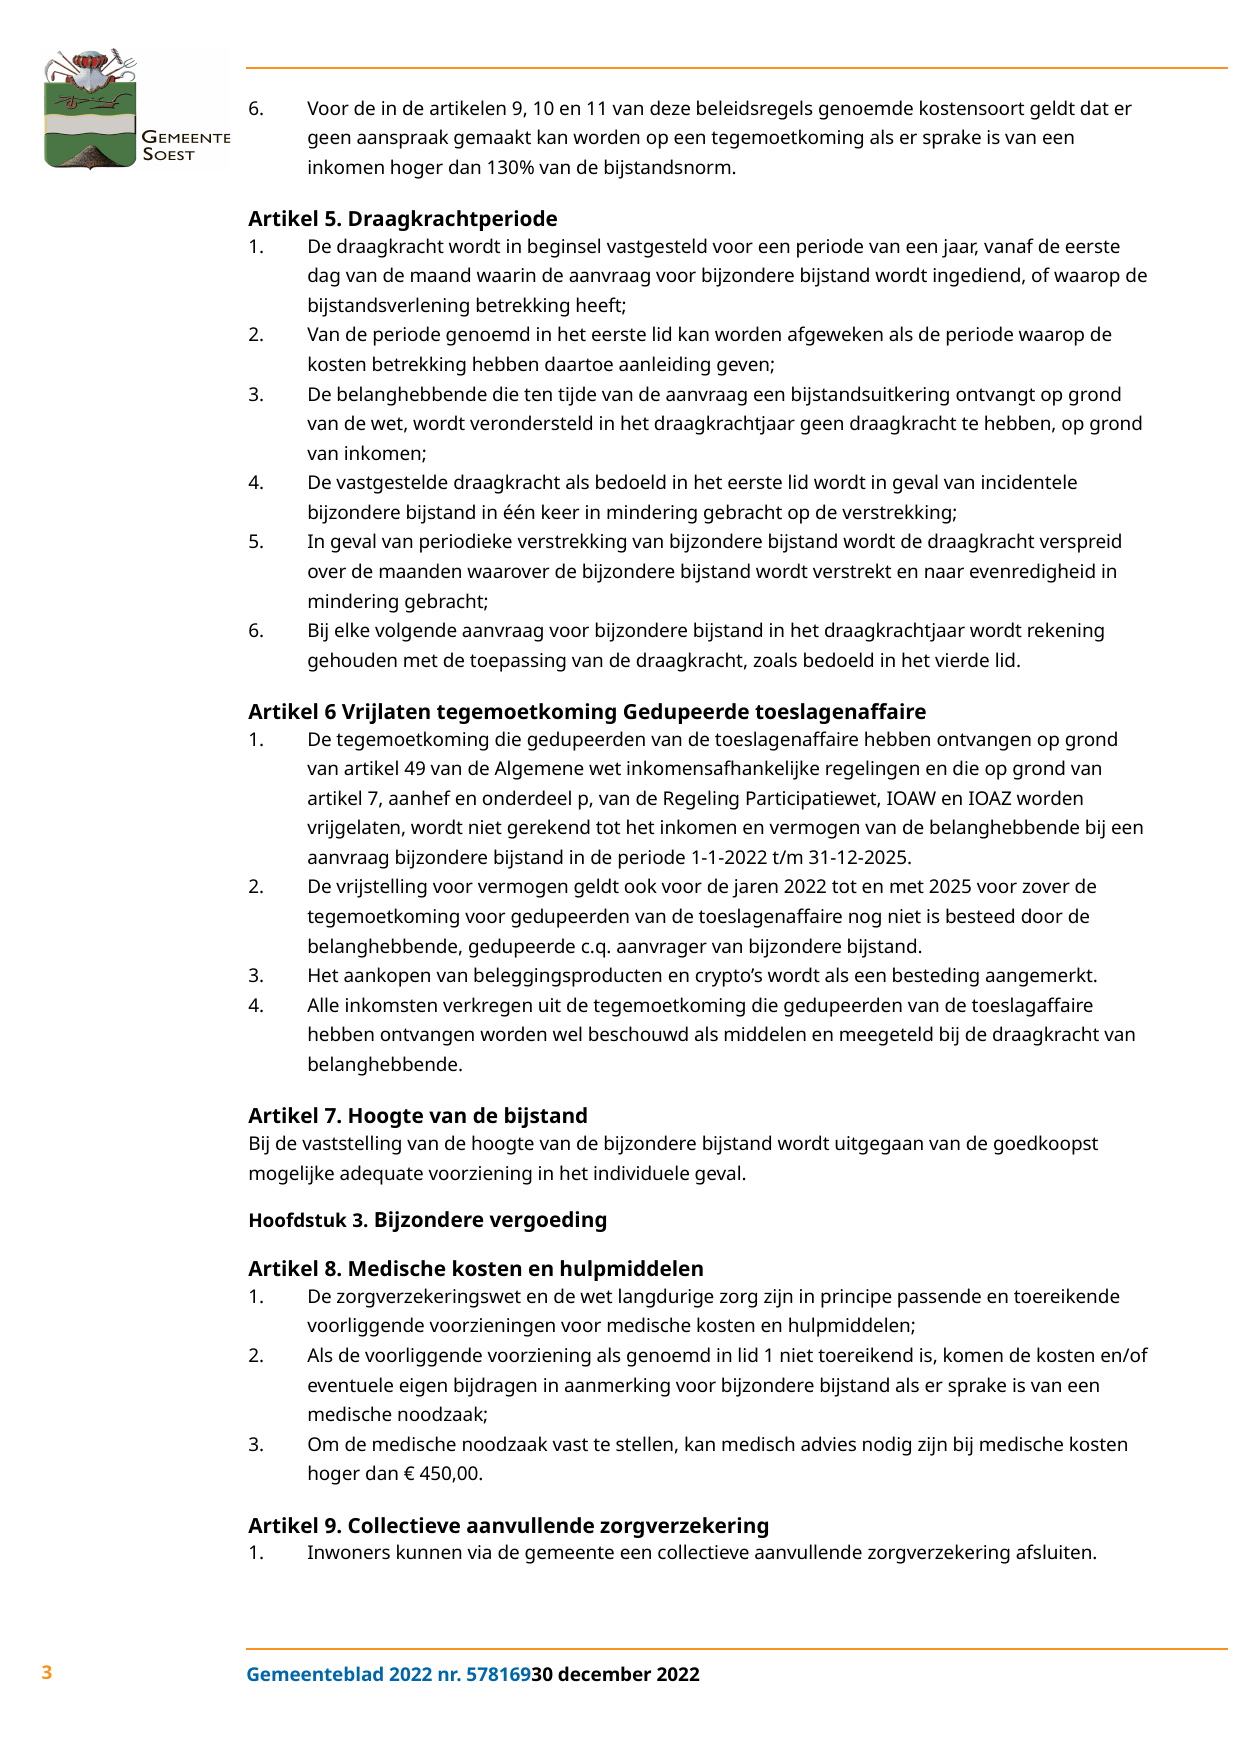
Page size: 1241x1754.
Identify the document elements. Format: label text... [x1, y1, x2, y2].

list De tegemoetkoming die gedupeerden van de toeslagenaffaire hebben ontvangen op grond van artikel 49 van de Algemene wet inkomensafhankelijke regelingen en die op grond van artikel 7, aanhef en onderdeel p, van de Regeling Participatiewet, IOAW en IOAZ worden vrijgelaten, wordt niet gerekend tot het inkomen en vermogen van de belanghebbende bij een aanvraag bijzondere bijstand in de periode 1-1-2022 t/m 31-12-2025. [248, 726, 1152, 870]
list Inwoners kunnen via de gemeente een collectieve aanvullende zorgverzekering afsluiten. [248, 1539, 1152, 1565]
list Alle inkomsten verkregen uit de tegemoetkoming die gedupeerden van de toeslagaffaire hebben ontvangen worden wel beschouwd als middelen en meegeteld bij de draagkracht van belanghebbende. [248, 992, 1152, 1077]
text Artikel 5. Draagkrachtperiode [248, 204, 1152, 233]
list Als de voorliggende voorziening als genoemd in lid 1 niet toereikend is, komen de kosten en/of eventuele eigen bijdragen in aanmerking voor bijzondere bijstand als er sprake is van een medische noodzaak; [248, 1342, 1152, 1427]
picture [41, 47, 231, 172]
list Van de periode genoemd in het eerste lid kan worden afgeweken als de periode waarop de kosten betrekking hebben daartoe aanleiding geven; [248, 322, 1152, 377]
list De vastgestelde draagkracht als bedoeld in het eerste lid wordt in geval van incidentele bijzondere bijstand in één keer in mindering gebracht op de verstrekking; [248, 469, 1152, 525]
list Het aankopen van beleggingsproducten en crypto’s wordt als een besteding aangemerkt. [248, 962, 1152, 988]
list De zorgverzekeringswet en de wet langdurige zorg zijn in principe passende en toereikende voorliggende voorzieningen voor medische kosten en hulpmiddelen; [248, 1283, 1152, 1338]
text Artikel 8. Medische kosten en hulpmiddelen [248, 1254, 1152, 1283]
list In geval van periodieke verstrekking van bijzondere bijstand wordt de draagkracht verspreid over de maanden waarover de bijzondere bijstand wordt verstrekt en naar evenredigheid in mindering gebracht; [248, 529, 1152, 613]
text Artikel 7. Hoogte van de bijstand [248, 1102, 1152, 1130]
list Voor de in de artikelen 9, 10 en 11 van deze beleidsregels genoemde kostensoort geldt dat er geen aanspraak gemaakt kan worden op een tegemoetkoming als er sprake is van een inkomen hoger dan 130% van de bijstandsnorm. [248, 95, 1152, 180]
list De vrijstelling voor vermogen geldt ook voor de jaren 2022 tot en met 2025 voor zover de tegemoetkoming voor gedupeerden van de toeslagenaffaire nog niet is besteed door de belanghebbende, gedupeerde c.q. aanvrager van bijzondere bijstand. [248, 874, 1152, 959]
list De belanghebbende die ten tijde van de aanvraag een bijstandsuitkering ontvangt op grond van de wet, wordt verondersteld in het draagkrachtjaar geen draagkracht te hebben, op grond van inkomen; [248, 381, 1152, 466]
text Artikel 6 Vrijlaten tegemoetkoming Gedupeerde toeslagenaffaire [248, 697, 1152, 726]
text Artikel 9. Collectieve aanvullende zorgverzekering [248, 1511, 1152, 1539]
list De draagkracht wordt in beginsel vastgesteld voor een periode van een jaar, vanaf de eerste dag van de maand waarin de aanvraag voor bijzondere bijstand wordt ingediend, of waarop de bijstandsverlening betrekking heeft; [248, 233, 1152, 318]
text Bij de vaststelling van de hoogte van de bijzondere bijstand wordt uitgegaan van de goedkoopst mogelijke adequate voorziening in het individuele geval. [248, 1130, 1152, 1185]
text Hoofdstuk 3. Bijzondere vergoeding [248, 1205, 1152, 1234]
list Om de medische noodzaak vast te stellen, kan medisch advies nodig zijn bij medische kosten hoger dan € 450,00. [248, 1431, 1152, 1486]
list Bij elke volgende aanvraag voor bijzondere bijstand in het draagkrachtjaar wordt rekening gehouden met de toepassing van de draagkracht, zoals bedoeld in het vierde lid. [248, 617, 1152, 673]
